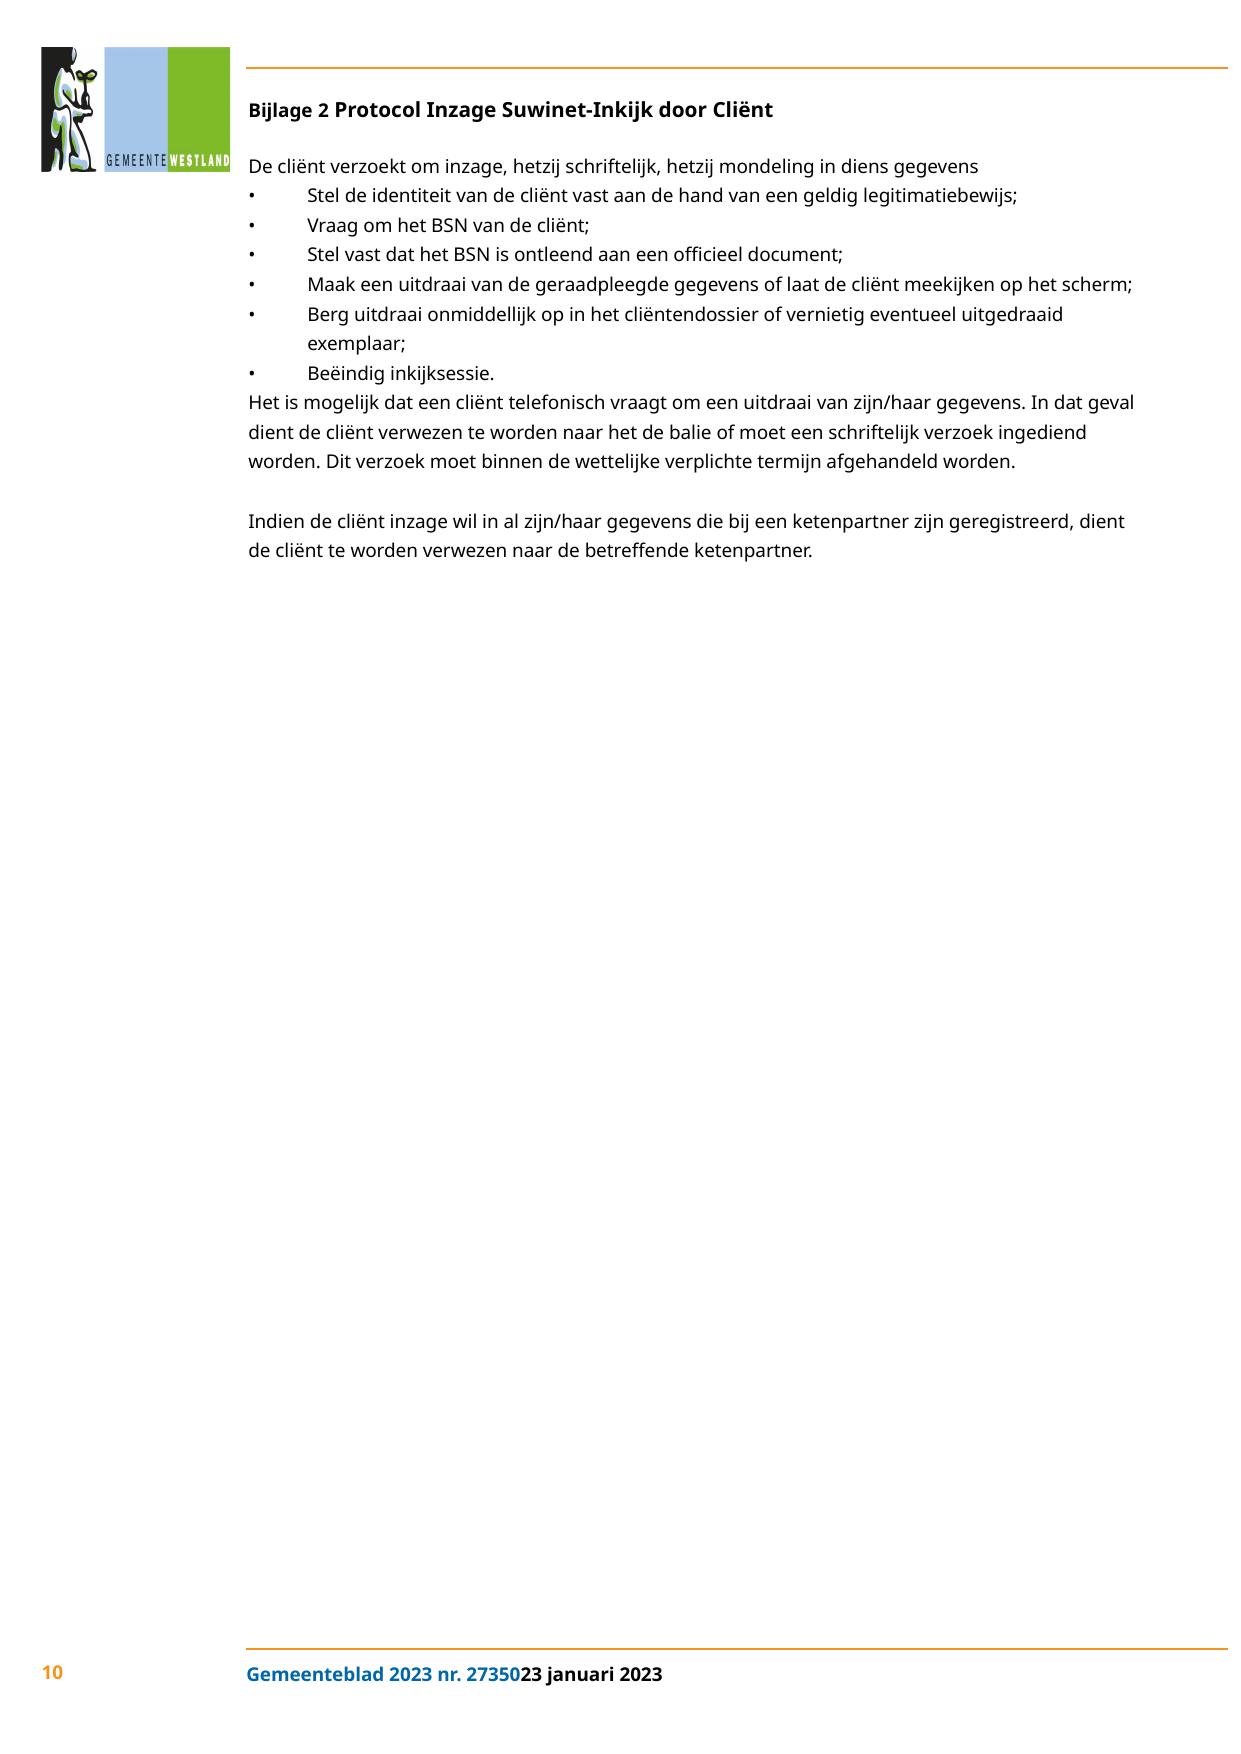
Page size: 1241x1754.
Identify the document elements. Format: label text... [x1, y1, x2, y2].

picture [41, 47, 231, 172]
list Berg uitdraai onmiddellijk op in het cliëntendossier of vernietig eventueel uitgedraaid exemplaar; [248, 301, 1152, 356]
list Stel de identiteit van de cliënt vast aan de hand van een geldig legitimatiebewijs; [248, 182, 1152, 208]
list Stel vast dat het BSN is ontleend aan een officieel document; [248, 242, 1152, 267]
list Beëindig inkijksessie. [248, 360, 1152, 386]
list Vraag om het BSN van de cliënt; [248, 212, 1152, 238]
list Maak een uitdraai van de geraadpleegde gegevens of laat de cliënt meekijken op het scherm; [248, 271, 1152, 297]
text Indien de cliënt inzage wil in al zijn/haar gegevens die bij een ketenpartner zijn geregistreerd, dient de cliënt te worden verwezen naar de betreffende ketenpartner. [248, 508, 1152, 563]
text Het is mogelijk dat een cliënt telefonisch vraagt om een uitdraai van zijn/haar gegevens. In dat geval dient de cliënt verwezen te worden naar het de balie of moet een schriftelijk verzoek ingediend worden. Dit verzoek moet binnen de wettelijke verplichte termijn afgehandeld worden. [248, 389, 1152, 474]
text Bijlage 2 Protocol Inzage Suwinet-Inkijk door Cliënt [248, 95, 1152, 123]
text De cliënt verzoekt om inzage, hetzij schriftelijk, hetzij mondeling in diens gegevens [248, 153, 1152, 179]
